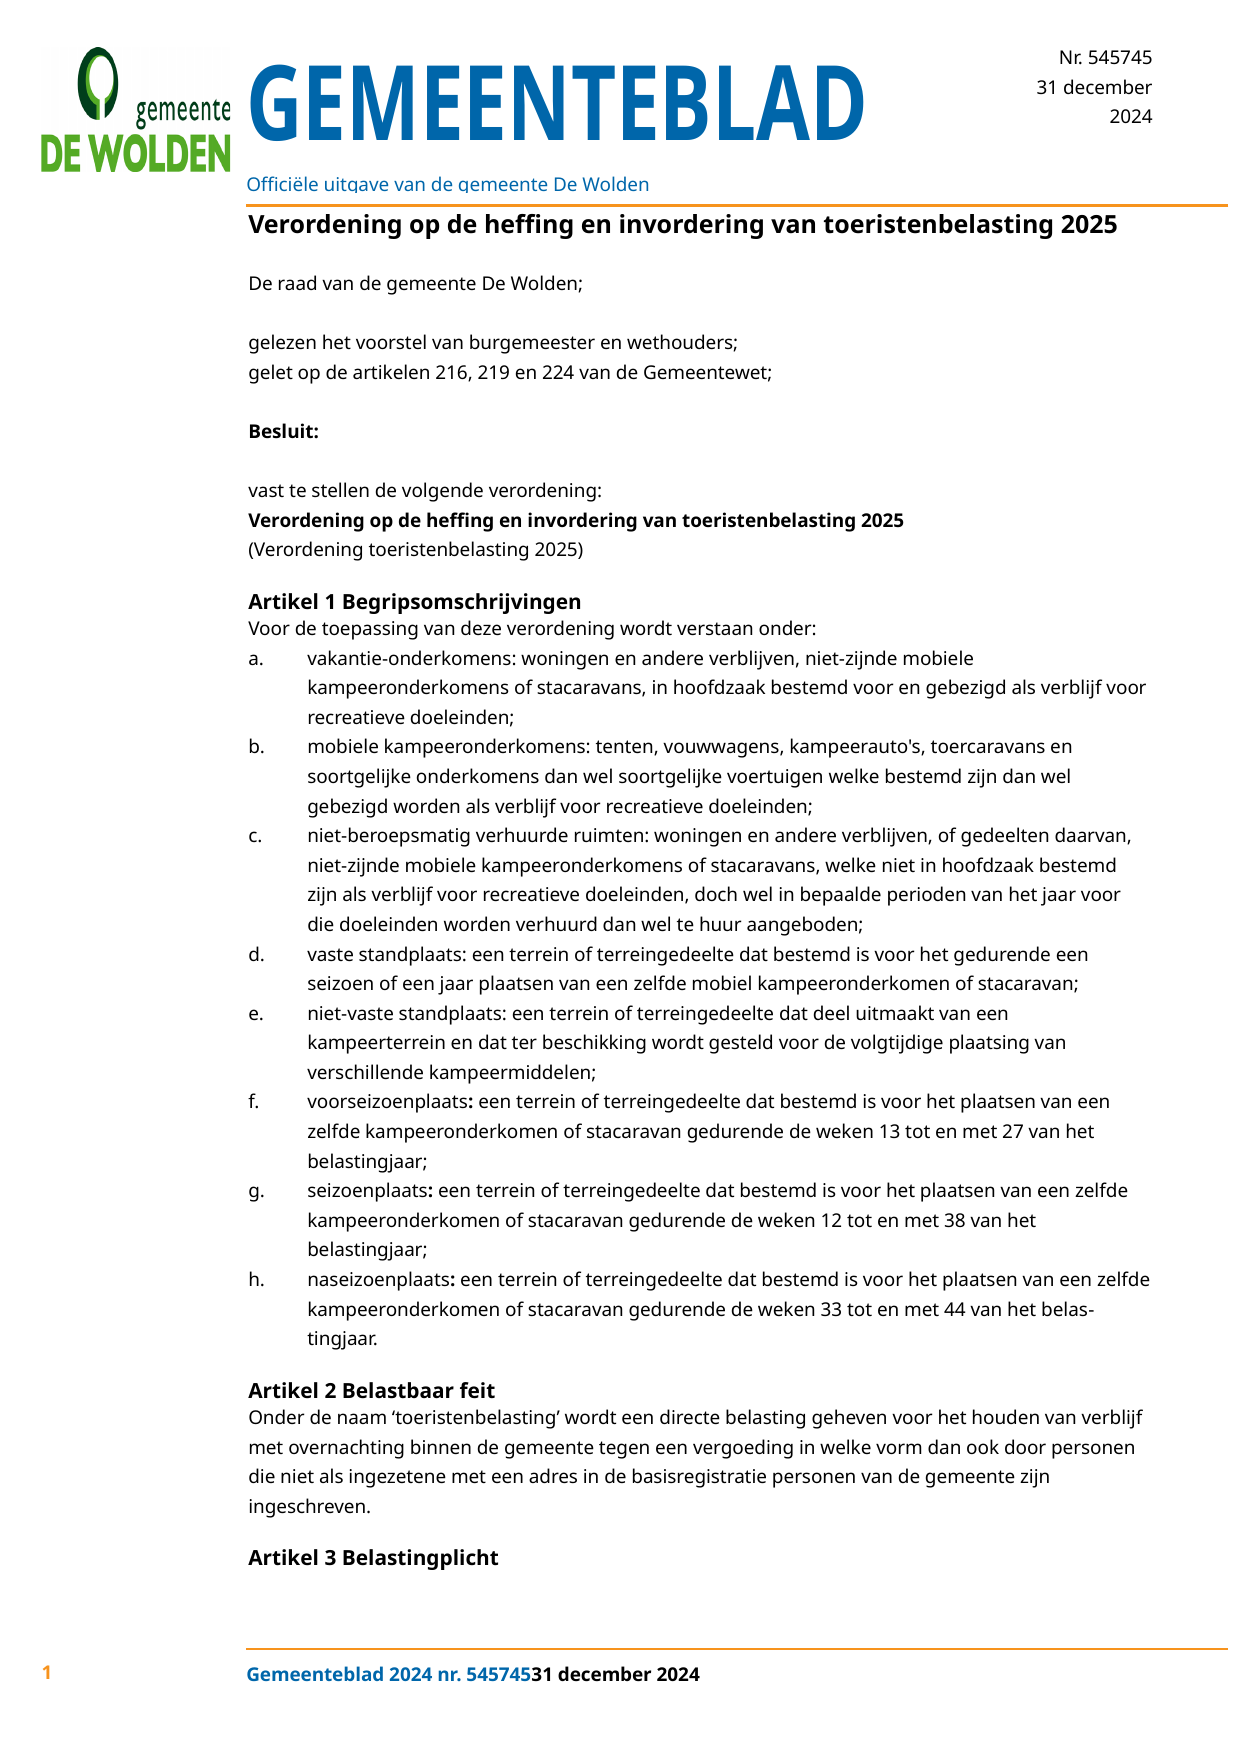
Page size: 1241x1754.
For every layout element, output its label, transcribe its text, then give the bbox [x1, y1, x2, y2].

list seizoenplaats: een terrein of terreingedeelte dat bestemd is voor het plaatsen van een zelfde kampeeronderko­men of stacaravan gedurende de weken 12 tot en met 38 van het belastingjaar; [248, 1177, 1152, 1262]
text vast te stellen de volgende verordening: [248, 477, 1152, 503]
text gelezen het voorstel van burgemeester en wethouders; [248, 329, 1152, 355]
list niet-vaste standplaats: een terrein of terreingedeelte dat deel uitmaakt van een kampeerterrein en dat ter beschikking wordt gesteld voor de volgtijdige plaatsing van verschillende kampeermiddelen; [248, 1000, 1152, 1085]
text Verordening op de heffing en invordering van toeristenbelasting 2025 [248, 507, 1152, 533]
list naseizoenplaats: een terrein of terreingedeelte dat bestemd is voor het plaatsen van een zelfde kampeeronderko­men of stacaravan gedurende de weken 33 tot en met 44 van het belas­tingjaar. [248, 1266, 1152, 1351]
text gelet op de artikelen 216, 219 en 224 van de Gemeentewet; [248, 359, 1152, 385]
text Verordening op de heffing en invordering van toeristenbelasting 2025 [248, 207, 1152, 241]
list vakantie-onderkomens: woningen en andere verblijven, niet-zijnde mobiele kampeeronderkomens of stacaravans, in hoofdzaak bestemd voor en gebezigd als verblijf voor recreatieve doeleinden; [248, 645, 1152, 730]
text Onder de naam ‘toeristenbelasting’ wordt een directe belasting geheven voor het houden van verblijf met overnachting binnen de gemeente tegen een vergoeding in welke vorm dan ook door personen die niet als ingezetene met een adres in de basisregistratie personen van de gemeente zijn ingeschreven. [248, 1404, 1152, 1519]
list mobiele kampeeronderkomens: tenten, vouwwagens, kampeerauto's, toercaravans en soortgelijke onderkomens dan wel soortgelijke voertuigen welke bestemd zijn dan wel gebezigd worden als verblijf voor recreatieve doeleinden; [248, 734, 1152, 819]
text De raad van de gemeente De Wolden; [248, 270, 1152, 296]
text Voor de toepassing van deze verordening wordt verstaan onder: [248, 615, 1152, 641]
picture [41, 47, 231, 172]
list vaste standplaats: een terrein of terreingedeelte dat bestemd is voor het gedurende een seizoen of een jaar plaatsen van een zelfde mobiel kampeeronderkomen of stacaravan; [248, 941, 1152, 996]
text Besluit: [248, 418, 1152, 444]
text (Verordening toeristenbelasting 2025) [248, 537, 1152, 562]
list niet-beroepsmatig verhuurde ruimten: woningen en andere verblijven, of gedeelten daarvan, niet-zijnde mobiele kampeeronderkomens of stacaravans, welke niet in hoofdzaak bestemd zijn als verblijf voor recreatieve doeleinden, doch wel in bepaalde perioden van het jaar voor die doeleinden worden verhuurd dan wel te huur aangeboden; [248, 822, 1152, 937]
text Artikel 2 Belastbaar feit [248, 1376, 1152, 1404]
text Artikel 3 Belastingplicht [248, 1543, 1152, 1572]
list voorseizoenplaats: een terrein of terreingedeelte dat bestemd is voor het plaatsen van een zelfde kampeeronderko­men of stacaravan gedurende de weken 13 tot en met 27 van het belastingjaar; [248, 1089, 1152, 1174]
text Artikel 1 Begripsomschrijvingen [248, 587, 1152, 615]
